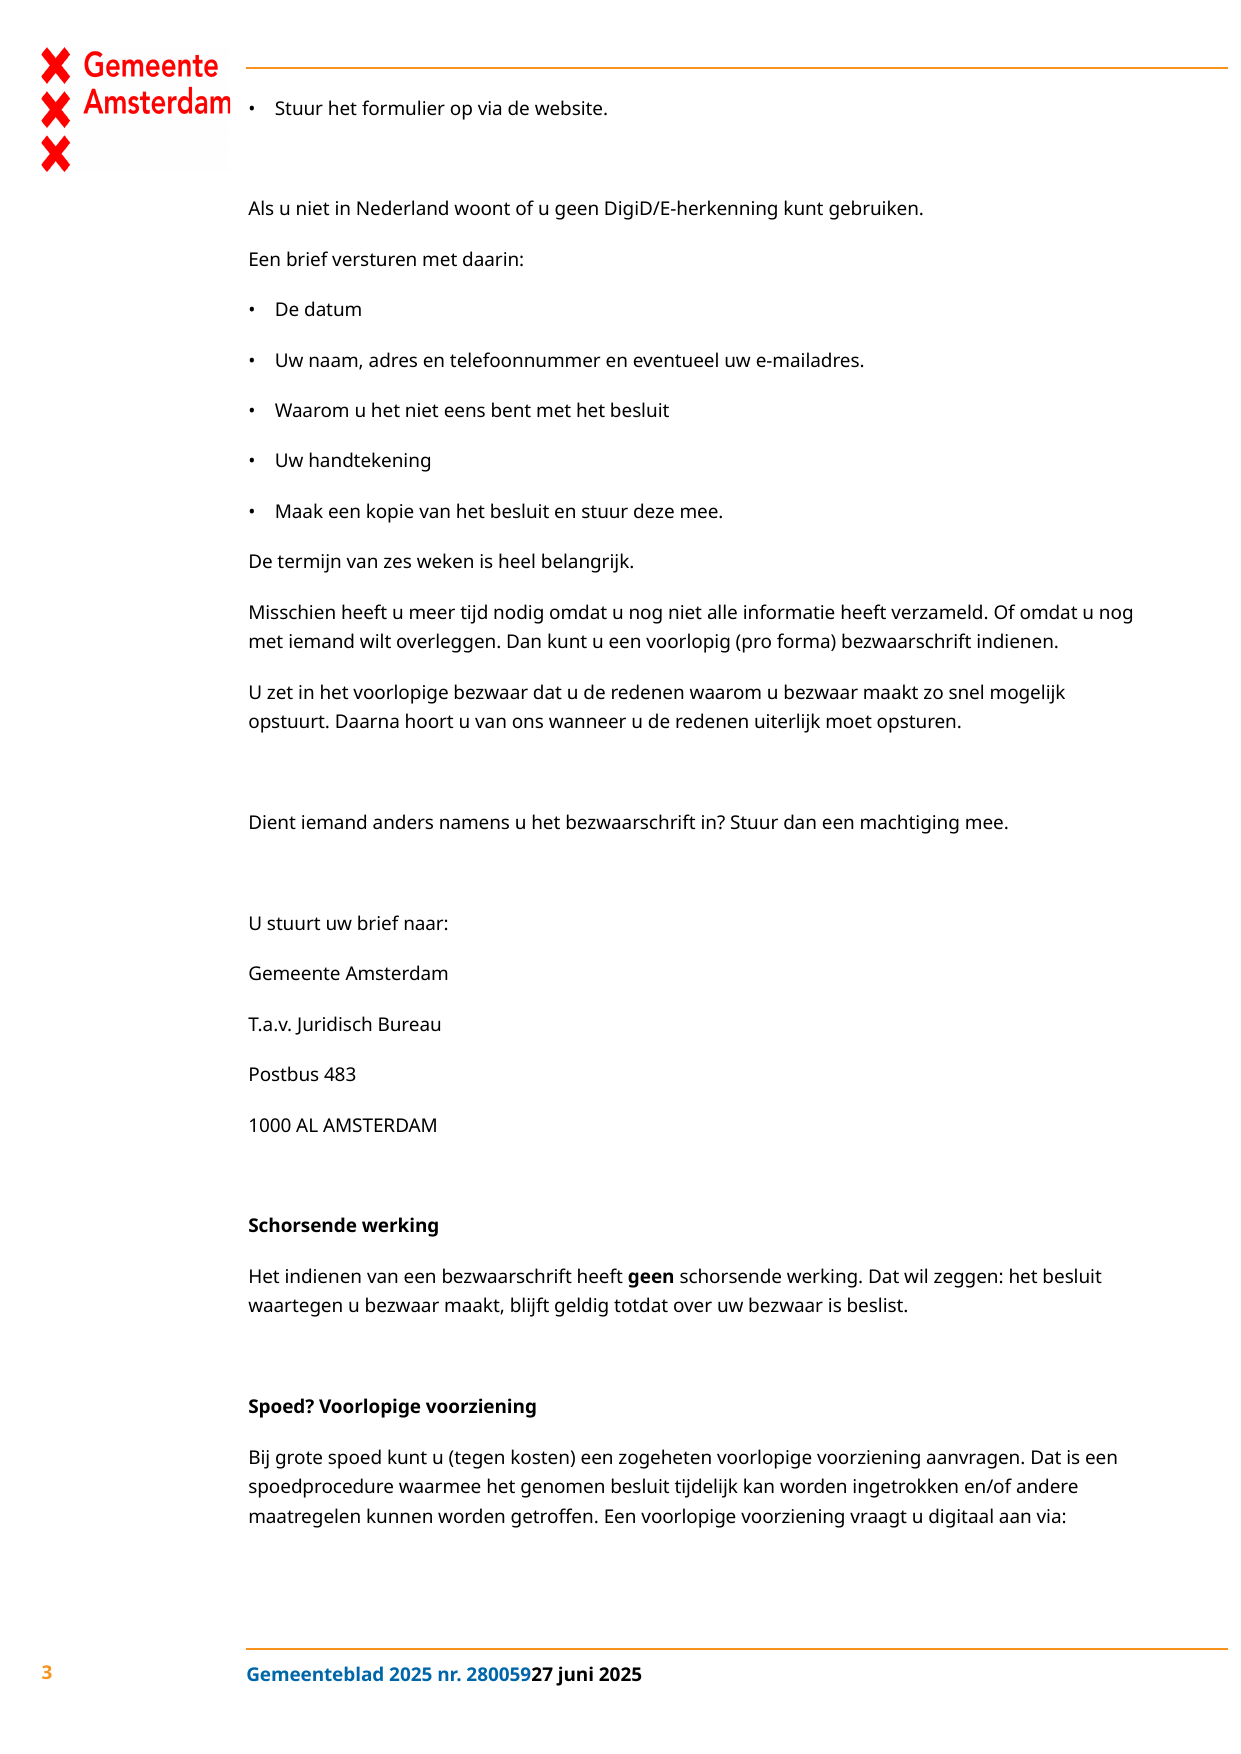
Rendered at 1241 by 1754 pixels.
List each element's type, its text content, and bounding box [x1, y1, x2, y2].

text • Uw naam, adres en telefoonnummer en eventueel uw e-mailadres. [248, 347, 1152, 373]
text • Stuur het formulier op via de website. [248, 95, 1152, 121]
text Een brief versturen met daarin: [248, 246, 1152, 272]
text 1000 AL AMSTERDAM [248, 1112, 1152, 1138]
text • Maak een kopie van het besluit en stuur deze mee. [248, 498, 1152, 524]
text Spoed? Voorlopige voorziening [248, 1393, 1152, 1419]
text Gemeente Amsterdam [248, 961, 1152, 986]
text • Waarom u het niet eens bent met het besluit [248, 397, 1152, 423]
text Als u niet in Nederland woont of u geen DigiD/E-herkenning kunt gebruiken. [248, 196, 1152, 221]
picture [41, 47, 231, 172]
text T.a.v. Juridisch Bureau [248, 1011, 1152, 1037]
text Het indienen van een bezwaarschrift heeft geen schorsende werking. Dat wil zeggen: het besluit waartegen u bezwaar maakt, blijft geldig totdat over uw bezwaar is beslist. [248, 1263, 1152, 1318]
text Dient iemand anders namens u het bezwaarschrift in? Stuur dan een machtiging mee. [248, 809, 1152, 835]
text • De datum [248, 296, 1152, 322]
text Misschien heeft u meer tijd nodig omdat u nog niet alle informatie heeft verzameld. Of omdat u nog met iemand wilt overleggen. Dan kunt u een voorlopig (pro forma) bezwaarschrift indienen. [248, 599, 1152, 654]
text Bij grote spoed kunt u (tegen kosten) een zogeheten voorlopige voorziening aanvragen. Dat is een spoedprocedure waarmee het genomen besluit tijdelijk kan worden ingetrokken en/of andere maatregelen kunnen worden getroffen. Een voorlopige voorziening vraagt u digitaal aan via: [248, 1444, 1152, 1529]
text • Uw handtekening [248, 448, 1152, 473]
text De termijn van zes weken is heel belangrijk. [248, 548, 1152, 574]
text Postbus 483 [248, 1061, 1152, 1087]
text U stuurt uw brief naar: [248, 910, 1152, 936]
text U zet in het voorlopige bezwaar dat u de redenen waarom u bezwaar maakt zo snel mogelijk opstuurt. Daarna hoort u van ons wanneer u de redenen uiterlijk moet opsturen. [248, 679, 1152, 734]
text Schorsende werking [248, 1213, 1152, 1238]
